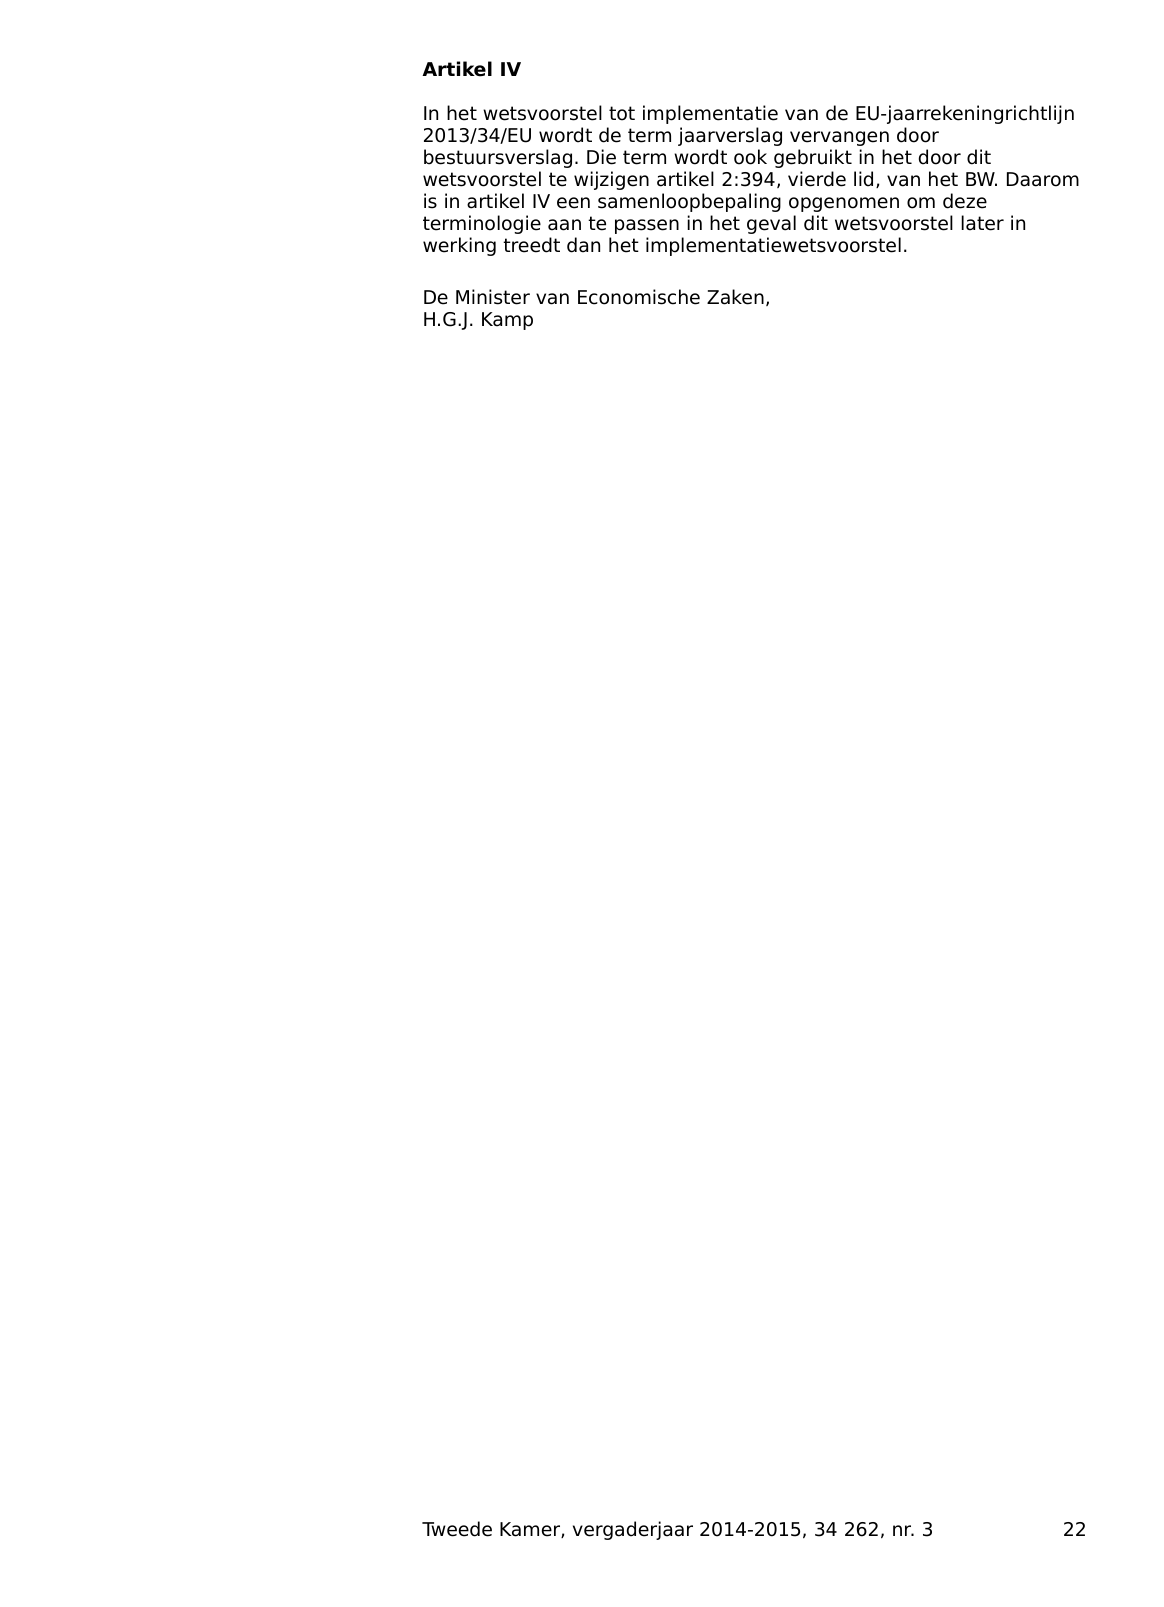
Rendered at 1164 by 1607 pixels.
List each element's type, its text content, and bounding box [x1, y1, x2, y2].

subtitle Artikel IV [422, 59, 1087, 81]
text In het wetsvoorstel tot implementatie van de EU-jaarrekeningrichtlijn 2013/34/EU wordt de term jaarverslag vervangen door bestuursverslag. Die term wordt ook gebruikt in het door dit wetsvoorstel te wijzigen artikel 2:394, vierde lid, van het BW. Daarom is in artikel IV een samenloopbepaling opgenomen om deze terminologie aan te passen in het geval dit wetsvoorstel later in werking treedt dan het implementatiewetsvoorstel. [422, 103, 1087, 257]
text De Minister van Economische Zaken, H.G.J. Kamp [422, 287, 1087, 331]
